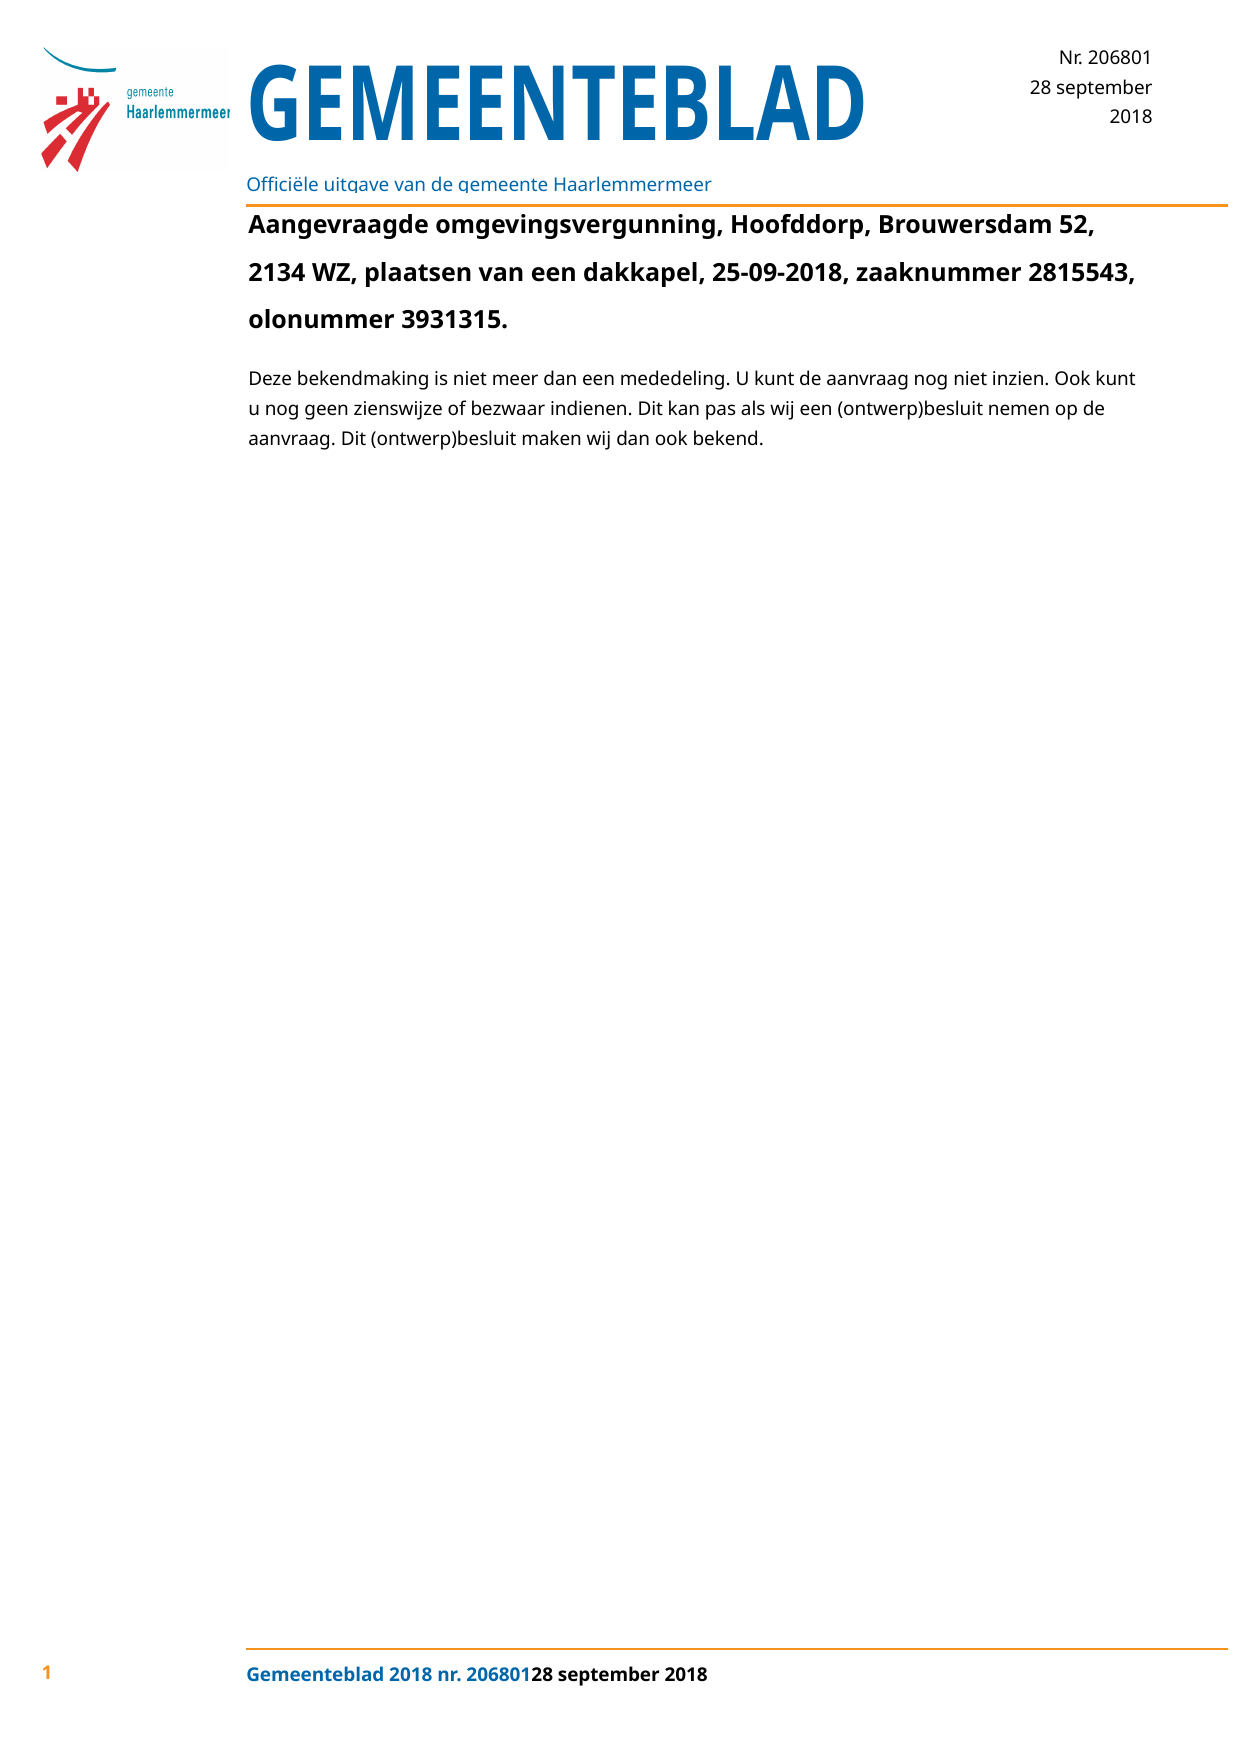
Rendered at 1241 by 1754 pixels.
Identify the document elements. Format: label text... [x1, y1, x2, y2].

text Aangevraagde omgevingsvergunning, Hoofddorp, Brouwersdam 52, 2134 WZ, plaatsen van een dakkapel, 25-09-2018, zaaknummer 2815543, olonummer 3931315. [248, 207, 1152, 336]
picture [41, 47, 231, 172]
text Deze bekendmaking is niet meer dan een mededeling. U kunt de aanvraag nog niet inzien. Ook kunt u nog geen zienswijze of bezwaar indienen. Dit kan pas als wij een (ontwerp)besluit nemen op de aanvraag. Dit (ontwerp)besluit maken wij dan ook bekend. [248, 366, 1152, 450]
